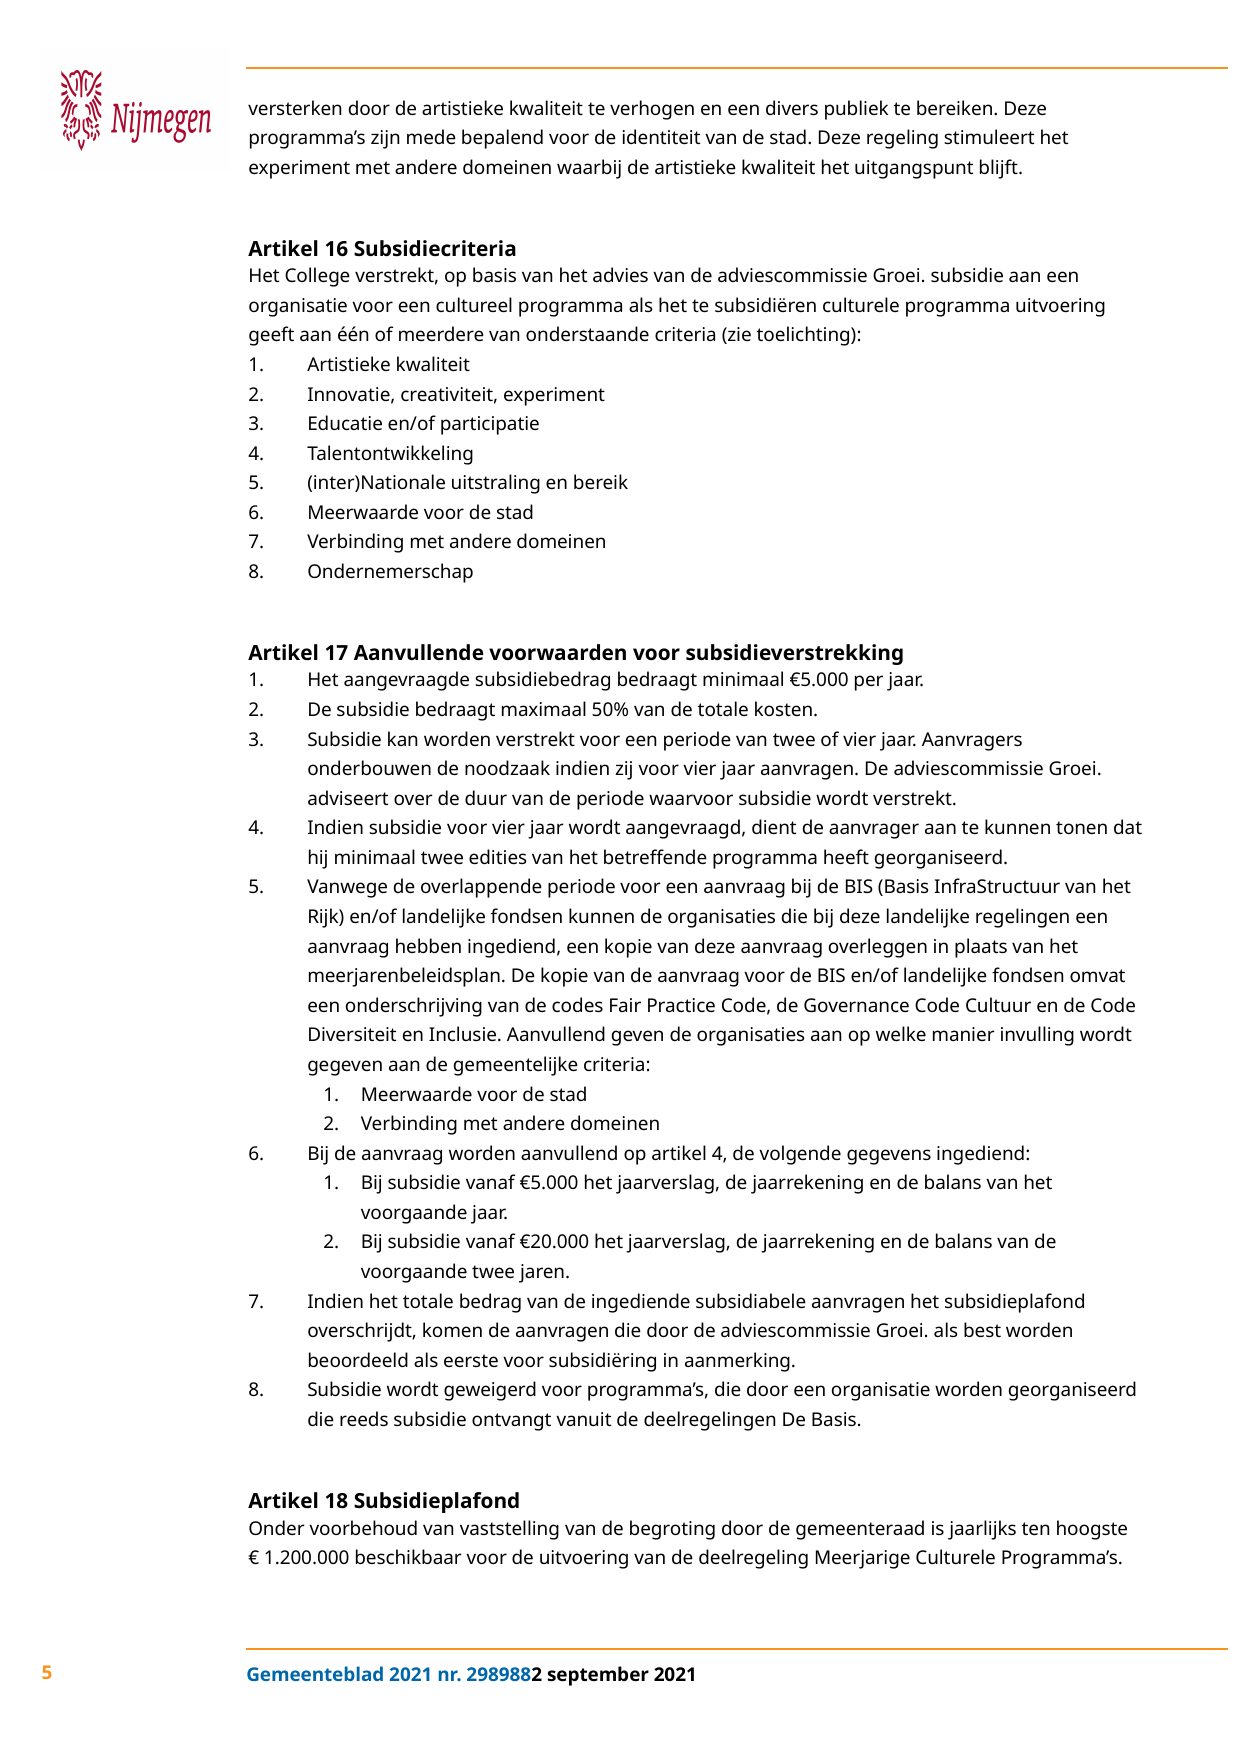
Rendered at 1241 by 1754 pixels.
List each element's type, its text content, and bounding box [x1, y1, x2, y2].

list Het aangevraagde subsidiebedrag bedraagt minimaal €5.000 per jaar. [248, 667, 1152, 692]
list Subsidie kan worden verstrekt voor een periode van twee of vier jaar. Aanvragers onderbouwen de noodzaak indien zij voor vier jaar aanvragen. De adviescommissie Groei. adviseert over de duur van de periode waarvoor subsidie wordt verstrekt. [248, 726, 1152, 811]
list Artistieke kwaliteit [248, 351, 1152, 377]
list (inter)Nationale uitstraling en bereik [248, 469, 1152, 495]
text Artikel 17 Aanvullende voorwaarden voor subsidieverstrekking [248, 638, 1152, 667]
text Artikel 18 Subsidieplafond [248, 1486, 1152, 1515]
list Meerwaarde voor de stad [248, 499, 1152, 525]
list De subsidie bedraagt maximaal 50% van de totale kosten. [248, 696, 1152, 722]
text Artikel 16 Subsidiecriteria [248, 234, 1152, 262]
picture [41, 47, 231, 172]
list Subsidie wordt geweigerd voor programma’s, die door een organisatie worden georganiseerd die reeds subsidie ontvangt vanuit de deelregelingen De Basis. [248, 1377, 1152, 1432]
list Indien het totale bedrag van de ingediende subsidiabele aanvragen het subsidieplafond overschrijdt, komen de aanvragen die door de adviescommissie Groei. als best worden beoordeeld als eerste voor subsidiëring in aanmerking. [248, 1288, 1152, 1373]
list Educatie en/of participatie [248, 410, 1152, 436]
text Onder voorbehoud van vaststelling van de begroting door de gemeenteraad is jaarlijks ten hoogste € 1.200.000 beschikbaar voor de uitvoering van de deelregeling Meerjarige Culturele Programma’s. [248, 1515, 1152, 1570]
list Bij subsidie vanaf €5.000 het jaarverslag, de jaarrekening en de balans van het voorgaande jaar. [323, 1169, 1152, 1225]
list Vanwege de overlappende periode voor een aanvraag bij de BIS (Basis InfraStructuur van het Rijk) en/of landelijke fondsen kunnen de organisaties die bij deze landelijke regelingen een aanvraag hebben ingediend, een kopie van deze aanvraag overleggen in plaats van het meerjarenbeleidsplan. De kopie van de aanvraag voor de BIS en/of landelijke fondsen omvat een onderschrijving van de codes Fair Practice Code, de Governance Code Cultuur en de Code Diversiteit en Inclusie. Aanvullend geven de organisaties aan op welke manier invulling wordt gegeven aan de gemeentelijke criteria: [248, 874, 1152, 1077]
text versterken door de artistieke kwaliteit te verhogen en een divers publiek te bereiken. Deze programma’s zijn mede bepalend voor de identiteit van de stad. Deze regeling stimuleert het experiment met andere domeinen waarbij de artistieke kwaliteit het uitgangspunt blijft. [248, 95, 1152, 180]
list Ondernemerschap [248, 558, 1152, 584]
list Verbinding met andere domeinen [323, 1110, 1152, 1136]
list Meerwaarde voor de stad [323, 1081, 1152, 1107]
list Innovatie, creativiteit, experiment [248, 381, 1152, 406]
list Talentontwikkeling [248, 440, 1152, 466]
list Bij de aanvraag worden aanvullend op artikel 4, de volgende gegevens ingediend: [248, 1140, 1152, 1166]
list Bij subsidie vanaf €20.000 het jaarverslag, de jaarrekening en de balans van de voorgaande twee jaren. [323, 1229, 1152, 1284]
list Verbinding met andere domeinen [248, 529, 1152, 554]
text Het College verstrekt, op basis van het advies van de adviescommissie Groei. subsidie aan een organisatie voor een cultureel programma als het te subsidiëren culturele programma uitvoering geeft aan één of meerdere van onderstaande criteria (zie toelichting): [248, 262, 1152, 347]
list Indien subsidie voor vier jaar wordt aangevraagd, dient de aanvrager aan te kunnen tonen dat hij minimaal twee edities van het betreffende programma heeft georganiseerd. [248, 814, 1152, 870]
